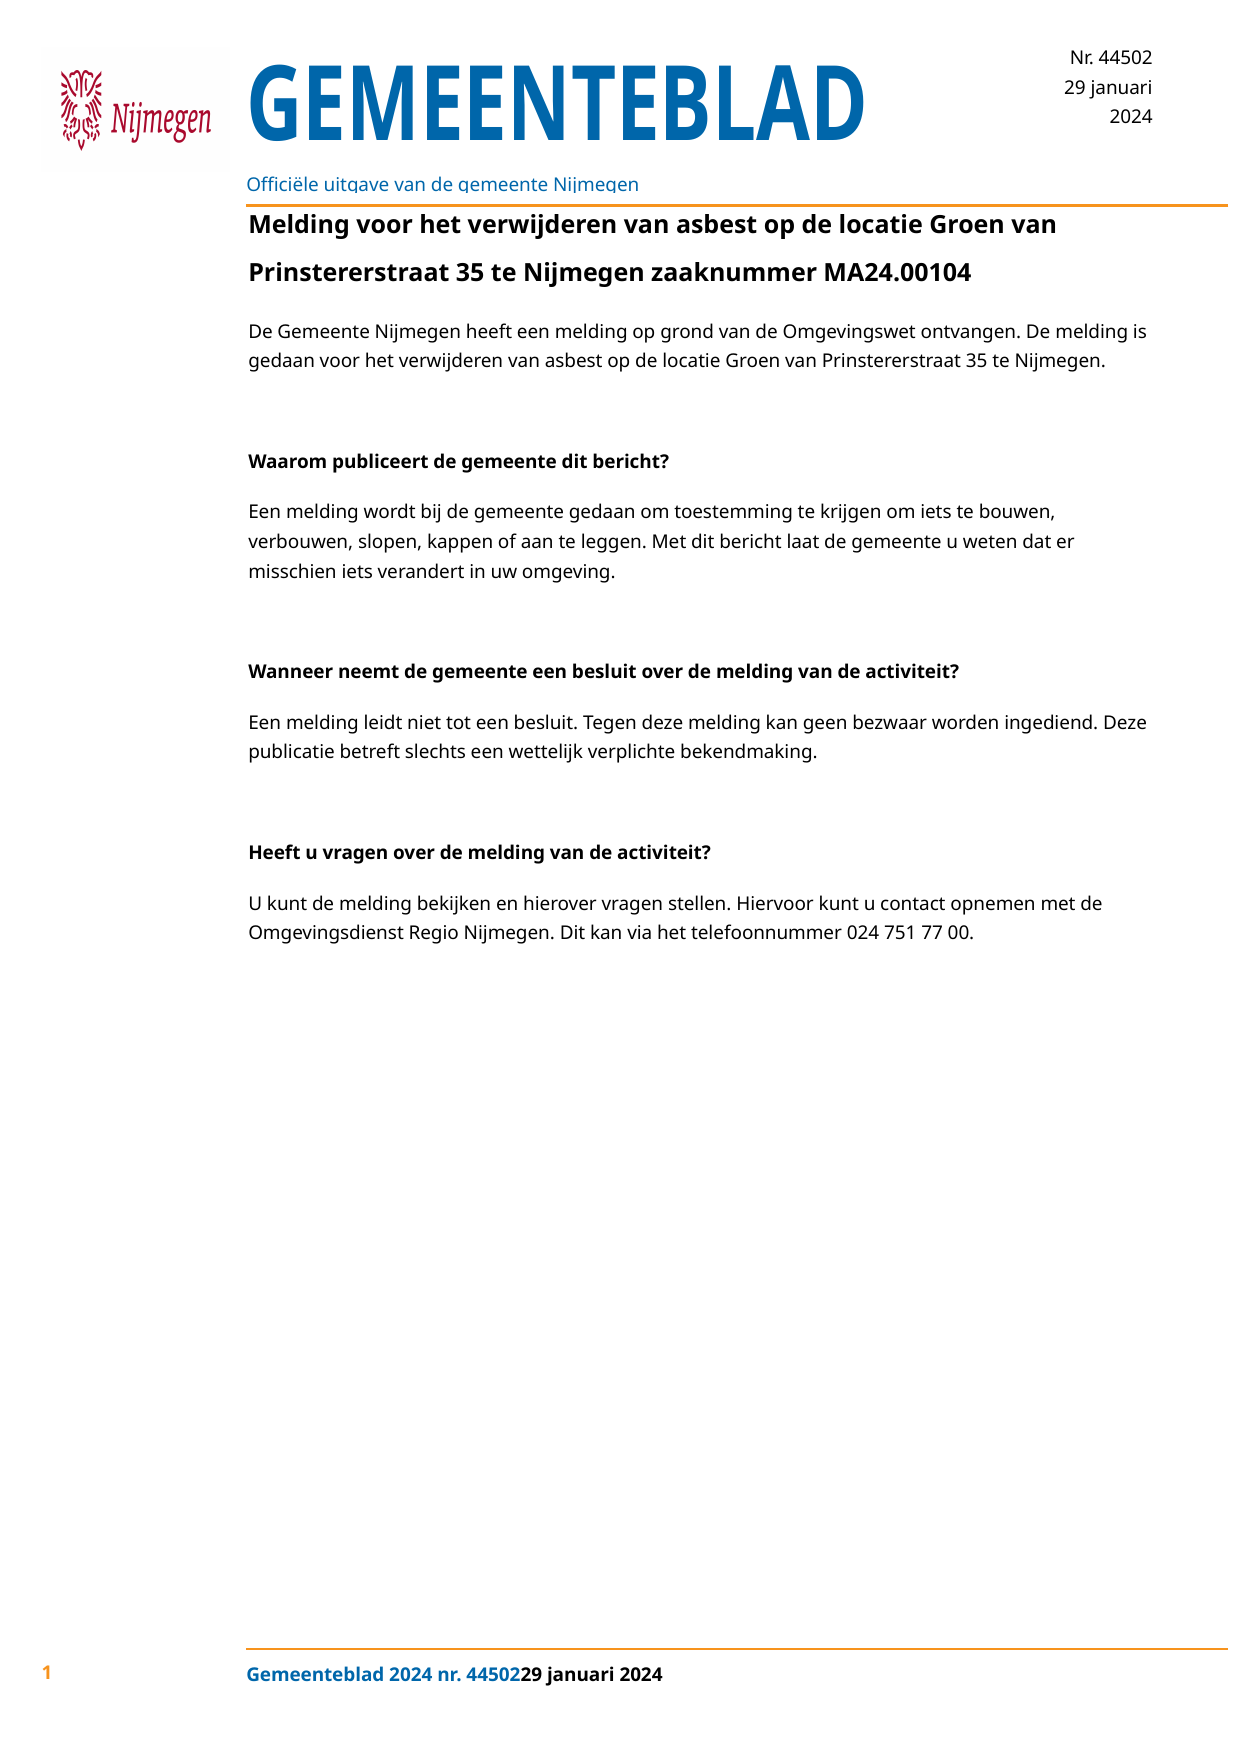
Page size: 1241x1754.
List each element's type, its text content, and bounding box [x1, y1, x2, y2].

text Wanneer neemt de gemeente een besluit over de melding van de activiteit? [248, 659, 1152, 684]
text U kunt de melding bekijken en hierover vragen stellen. Hiervoor kunt u contact opnemen met de Omgevingsdienst Regio Nijmegen. Dit kan via het telefoonnummer 024 751 77 00. [248, 890, 1152, 945]
picture [41, 47, 231, 172]
text Een melding wordt bij de gemeente gedaan om toestemming te krijgen om iets te bouwen, verbouwen, slopen, kappen of aan te leggen. Met dit bericht laat de gemeente u weten dat er misschien iets verandert in uw omgeving. [248, 499, 1152, 584]
text Melding voor het verwijderen van asbest op de locatie Groen van Prinstererstraat 35 te Nijmegen zaaknummer MA24.00104 [248, 207, 1152, 288]
text De Gemeente Nijmegen heeft een melding op grond van de Omgevingswet ontvangen. De melding is gedaan voor het verwijderen van asbest op de locatie Groen van Prinstererstraat 35 te Nijmegen. [248, 318, 1152, 373]
text Een melding leidt niet tot een besluit. Tegen deze melding kan geen bezwaar worden ingediend. Deze publicatie betreft slechts een wettelijk verplichte bekendmaking. [248, 709, 1152, 764]
text Heeft u vragen over de melding van de activiteit? [248, 839, 1152, 865]
text Waarom publiceert de gemeente dit bericht? [248, 448, 1152, 474]
